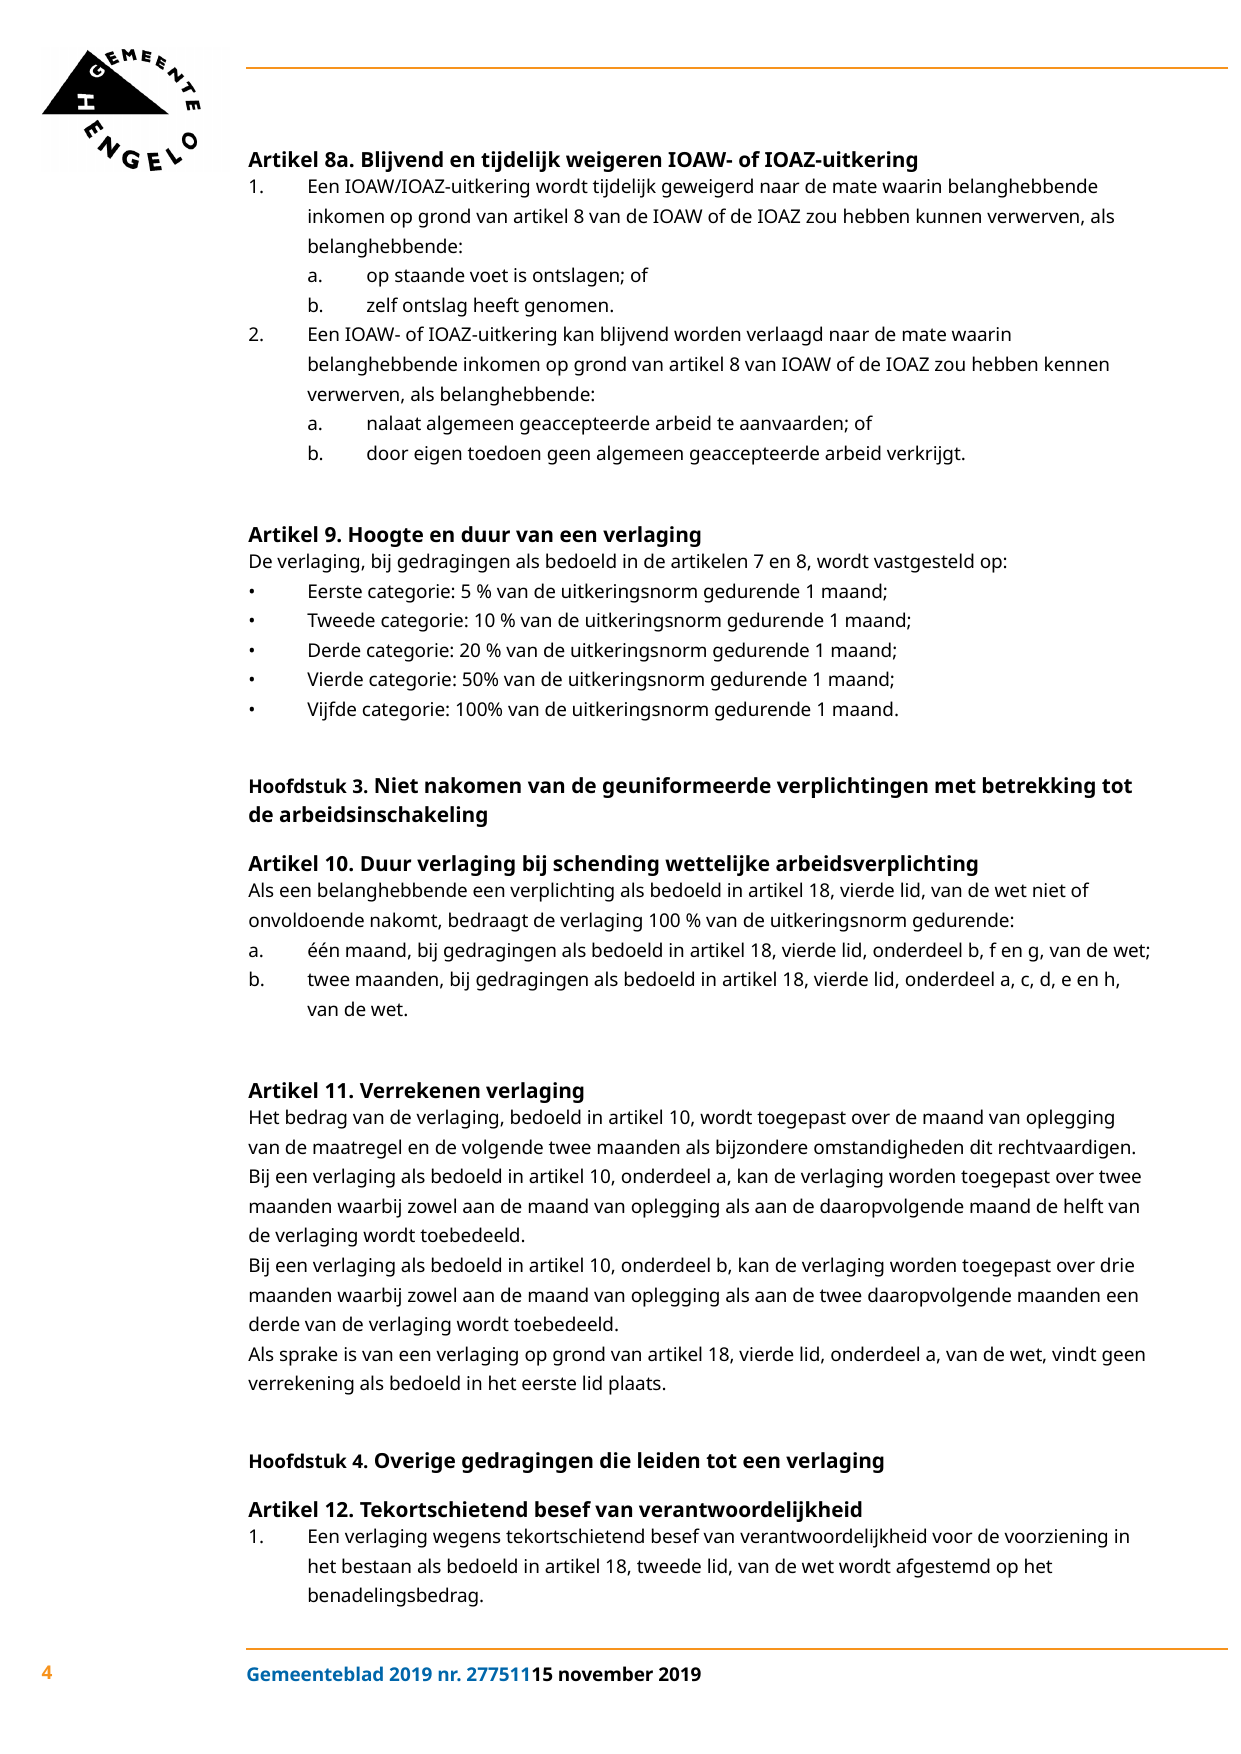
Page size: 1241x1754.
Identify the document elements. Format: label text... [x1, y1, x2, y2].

text De verlaging, bij gedragingen als bedoeld in de artikelen 7 en 8, wordt vastgesteld op: [248, 548, 1152, 574]
list twee maanden, bij gedragingen als bedoeld in artikel 18, vierde lid, onderdeel a, c, d, e en h, van de wet. [248, 966, 1152, 1022]
list Vierde categorie: 50% van de uitkeringsnorm gedurende 1 maand; [248, 667, 1152, 692]
text Als sprake is van een verlaging op grond van artikel 18, vierde lid, onderdeel a, van de wet, vindt geen verrekening als bedoeld in het eerste lid plaats. [248, 1341, 1152, 1396]
text Artikel 8a. Blijvend en tijdelijk weigeren IOAW- of IOAZ-uitkering [248, 145, 1152, 174]
list zelf ontslag heeft genomen. [307, 292, 1152, 318]
list Tweede categorie: 10 % van de uitkeringsnorm gedurende 1 maand; [248, 607, 1152, 633]
list door eigen toedoen geen algemeen geaccepteerde arbeid verkrijgt. [307, 440, 1152, 466]
picture [41, 47, 231, 172]
text Het bedrag van de verlaging, bedoeld in artikel 10, wordt toegepast over de maand van oplegging van de maatregel en de volgende twee maanden als bijzondere omstandigheden dit rechtvaardigen. Bij een verlaging als bedoeld in artikel 10, onderdeel a, kan de verlaging worden toegepast over twee maanden waarbij zowel aan de maand van oplegging als aan de daaropvolgende maand de helft van de verlaging wordt toebedeeld. [248, 1104, 1152, 1248]
list één maand, bij gedragingen als bedoeld in artikel 18, vierde lid, onderdeel b, f en g, van de wet; [248, 937, 1152, 962]
list nalaat algemeen geaccepteerde arbeid te aanvaarden; of [307, 410, 1152, 436]
text Artikel 10. Duur verlaging bij schending wettelijke arbeidsverplichting [248, 849, 1152, 878]
list Een IOAW/IOAZ-uitkering wordt tijdelijk geweigerd naar de mate waarin belanghebbende inkomen op grond van artikel 8 van de IOAW of de IOAZ zou hebben kunnen verwerven, als belanghebbende: [248, 174, 1152, 258]
list Derde categorie: 20 % van de uitkeringsnorm gedurende 1 maand; [248, 637, 1152, 663]
list Een IOAW- of IOAZ-uitkering kan blijvend worden verlaagd naar de mate waarin belanghebbende inkomen op grond van artikel 8 van IOAW of de IOAZ zou hebben kennen verwerven, als belanghebbende: [248, 322, 1152, 406]
text Artikel 12. Tekortschietend besef van verantwoordelijkheid [248, 1495, 1152, 1523]
text Artikel 11. Verrekenen verlaging [248, 1076, 1152, 1104]
list Een verlaging wegens tekortschietend besef van verantwoordelijkheid voor de voorziening in het bestaan als bedoeld in artikel 18, tweede lid, van de wet wordt afgestemd op het benadelingsbedrag. [248, 1523, 1152, 1608]
text Hoofdstuk 4. Overige gedragingen die leiden tot een verlaging [248, 1446, 1152, 1474]
text Bij een verlaging als bedoeld in artikel 10, onderdeel b, kan de verlaging worden toegepast over drie maanden waarbij zowel aan de maand van oplegging als aan de twee daaropvolgende maanden een derde van de verlaging wordt toebedeeld. [248, 1252, 1152, 1337]
text Als een belanghebbende een verplichting als bedoeld in artikel 18, vierde lid, van de wet niet of onvoldoende nakomt, bedraagt de verlaging 100 % van de uitkeringsnorm gedurende: [248, 878, 1152, 933]
list op staande voet is ontslagen; of [307, 262, 1152, 288]
text Hoofdstuk 3. Niet nakomen van de geuniformeerde verplichtingen met betrekking tot de arbeidsinschakeling [248, 771, 1152, 828]
list Eerste categorie: 5 % van de uitkeringsnorm gedurende 1 maand; [248, 578, 1152, 604]
text Artikel 9. Hoogte en duur van een verlaging [248, 520, 1152, 548]
list Vijfde categorie: 100% van de uitkeringsnorm gedurende 1 maand. [248, 696, 1152, 722]
